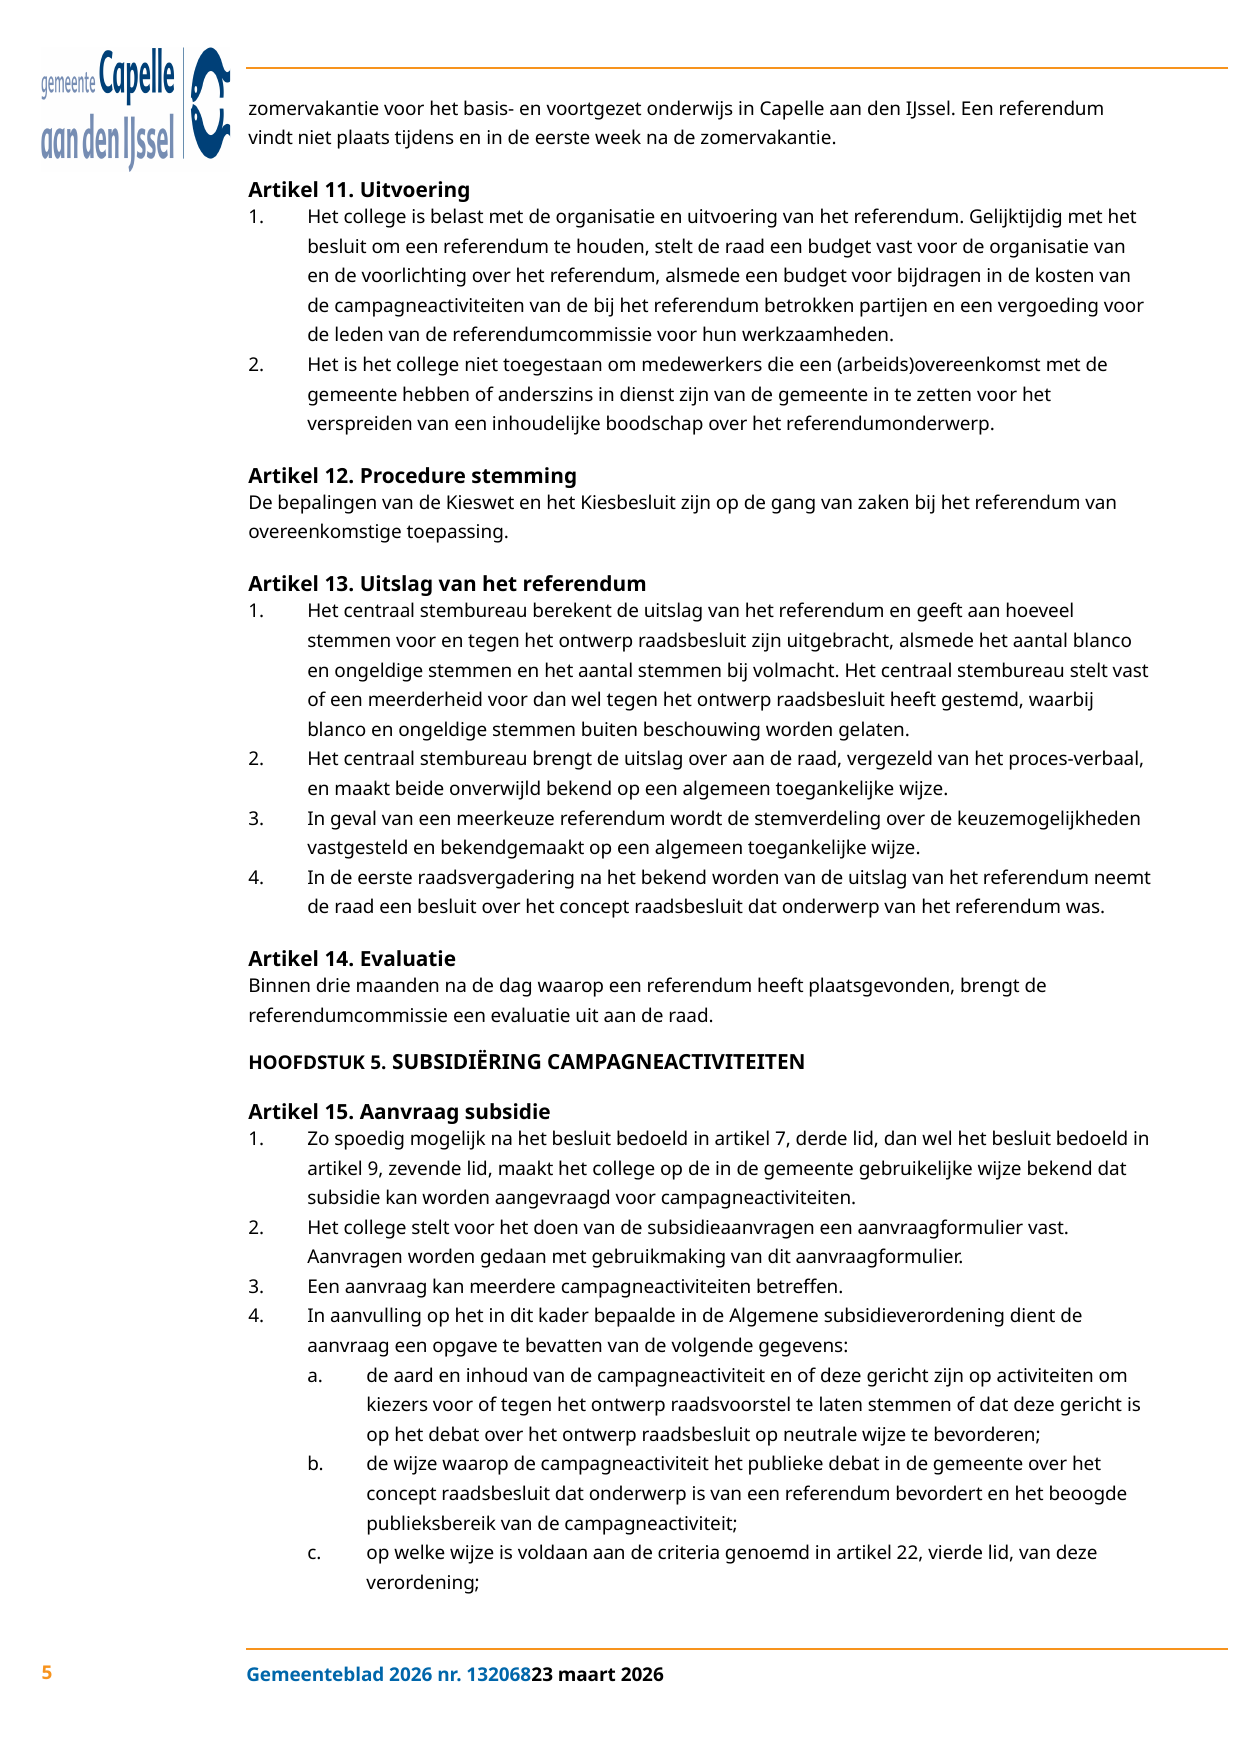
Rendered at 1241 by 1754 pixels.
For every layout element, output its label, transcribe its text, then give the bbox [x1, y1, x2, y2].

list In de eerste raadsvergadering na het bekend worden van de uitslag van het referendum neemt de raad een besluit over het concept raadsbesluit dat onderwerp van het referendum was. [248, 864, 1152, 919]
text De bepalingen van de Kieswet en het Kiesbesluit zijn op de gang van zaken bij het referendum van overeenkomstige toepassing. [248, 489, 1152, 544]
list Het centraal stembureau brengt de uitslag over aan de raad, vergezeld van het proces-verbaal, en maakt beide onverwijld bekend op een algemeen toegankelijke wijze. [248, 746, 1152, 801]
list de aard en inhoud van de campagneactiviteit en of deze gericht zijn op activiteiten om kiezers voor of tegen het ontwerp raadsvoorstel te laten stemmen of dat deze gericht is op het debat over het ontwerp raadsbesluit op neutrale wijze te bevorderen; [307, 1362, 1152, 1447]
text Artikel 12. Procedure stemming [248, 461, 1152, 489]
text Artikel 14. Evaluatie [248, 944, 1152, 972]
text zomervakantie voor het basis- en voortgezet onderwijs in Capelle aan den IJssel. Een referendum vindt niet plaats tijdens en in de eerste week na de zomervakantie. [248, 95, 1152, 150]
list de wijze waarop de campagneactiviteit het publieke debat in de gemeente over het concept raadsbesluit dat onderwerp is van een referendum bevordert en het beoogde publieksbereik van de campagneactiviteit; [307, 1451, 1152, 1536]
list Het college stelt voor het doen van de subsidieaanvragen een aanvraagformulier vast. Aanvragen worden gedaan met gebruikmaking van dit aanvraagformulier. [248, 1214, 1152, 1269]
list Het centraal stembureau berekent de uitslag van het referendum en geeft aan hoeveel stemmen voor en tegen het ontwerp raadsbesluit zijn uitgebracht, alsmede het aantal blanco en ongeldige stemmen en het aantal stemmen bij volmacht. Het centraal stembureau stelt vast of een meerderheid voor dan wel tegen het ontwerp raadsbesluit heeft gestemd, waarbij blanco en ongeldige stemmen buiten beschouwing worden gelaten. [248, 598, 1152, 742]
list In aanvulling op het in dit kader bepaalde in de Algemene subsidieverordening dient de aanvraag een opgave te bevatten van de volgende gegevens: [248, 1303, 1152, 1358]
list op welke wijze is voldaan aan de criteria genoemd in artikel 22, vierde lid, van deze verordening; [307, 1539, 1152, 1595]
list Zo spoedig mogelijk na het besluit bedoeld in artikel 7, derde lid, dan wel het besluit bedoeld in artikel 9, zevende lid, maakt het college op de in de gemeente gebruikelijke wijze bekend dat subsidie kan worden aangevraagd voor campagneactiviteiten. [248, 1125, 1152, 1210]
list Het college is belast met de organisatie en uitvoering van het referendum. Gelijktijdig met het besluit om een referendum te houden, stelt de raad een budget vast voor de organisatie van en de voorlichting over het referendum, alsmede een budget voor bijdragen in de kosten van de campagneactiviteiten van de bij het referendum betrokken partijen en een vergoeding voor de leden van de referendumcommissie voor hun werkzaamheden. [248, 203, 1152, 347]
list Een aanvraag kan meerdere campagneactiviteiten betreffen. [248, 1273, 1152, 1299]
text Artikel 11. Uitvoering [248, 175, 1152, 203]
text Artikel 13. Uitslag van het referendum [248, 569, 1152, 598]
list In geval van een meerkeuze referendum wordt de stemverdeling over de keuzemogelijkheden vastgesteld en bekendgemaakt op een algemeen toegankelijke wijze. [248, 805, 1152, 860]
list Het is het college niet toegestaan om medewerkers die een (arbeids)overeenkomst met de gemeente hebben of anderszins in dienst zijn van de gemeente in te zetten voor het verspreiden van een inhoudelijke boodschap over het referendumonderwerp. [248, 351, 1152, 436]
picture [41, 47, 231, 172]
text Binnen drie maanden na de dag waarop een referendum heeft plaatsgevonden, brengt de referendumcommissie een evaluatie uit aan de raad. [248, 972, 1152, 1028]
text Artikel 15. Aanvraag subsidie [248, 1097, 1152, 1125]
text HOOFDSTUK 5. SUBSIDIËRING CAMPAGNEACTIVITEITEN [248, 1047, 1152, 1076]
